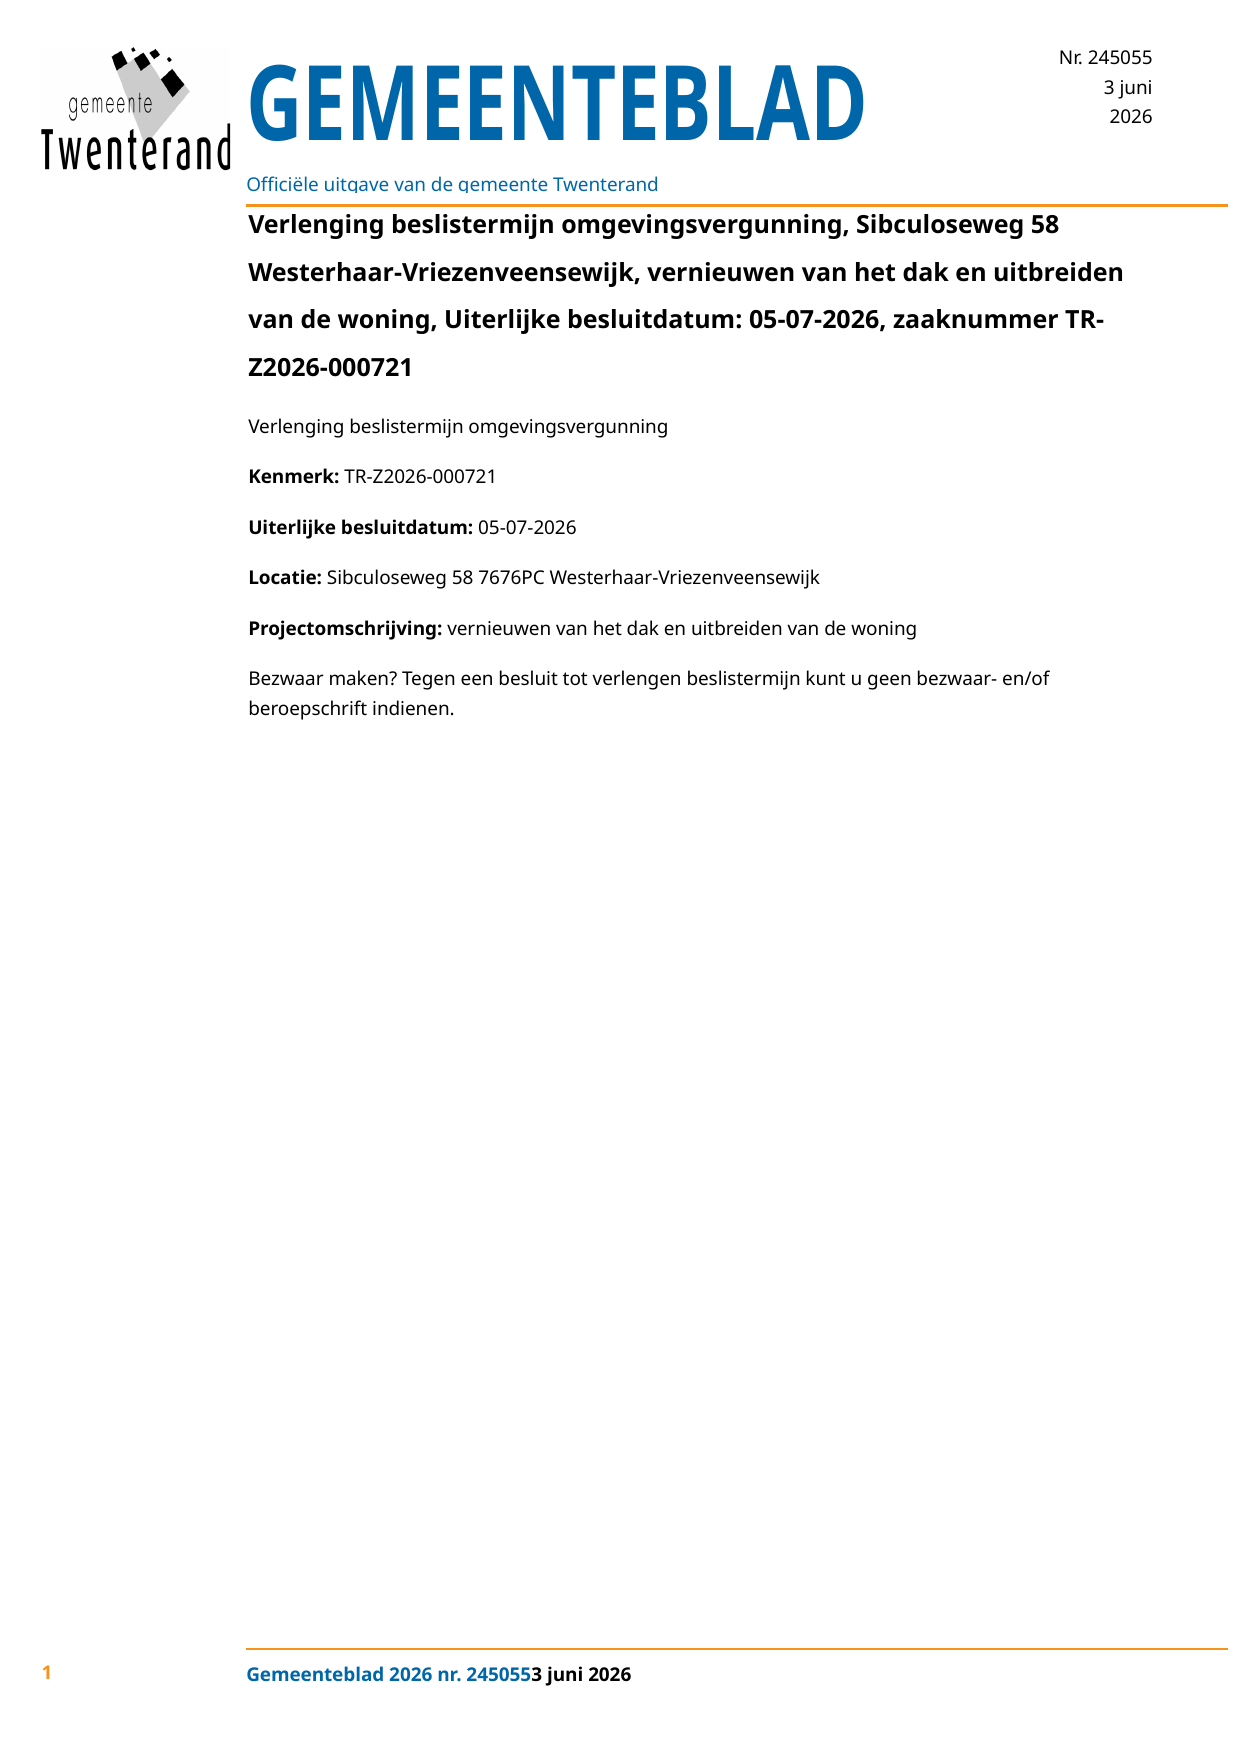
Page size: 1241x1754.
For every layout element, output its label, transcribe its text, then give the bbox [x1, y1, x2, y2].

text Locatie: Sibculoseweg 58 7676PC Westerhaar-Vriezenveensewijk [248, 564, 1152, 590]
text Verlenging beslistermijn omgevingsvergunning [248, 413, 1152, 439]
text Kenmerk: TR-Z2026-000721 [248, 463, 1152, 489]
picture [41, 47, 231, 172]
text Verlenging beslistermijn omgevingsvergunning, Sibculoseweg 58 Westerhaar-Vriezenveensewijk, vernieuwen van het dak en uitbreiden van de woning, Uiterlijke besluitdatum: 05-07-2026, zaaknummer TR-Z2026-000721 [248, 207, 1152, 384]
text Uiterlijke besluitdatum: 05-07-2026 [248, 514, 1152, 540]
text Projectomschrijving: vernieuwen van het dak en uitbreiden van de woning [248, 615, 1152, 641]
text Bezwaar maken? Tegen een besluit tot verlengen beslistermijn kunt u geen bezwaar- en/of beroepschrift indienen. [248, 665, 1152, 721]
